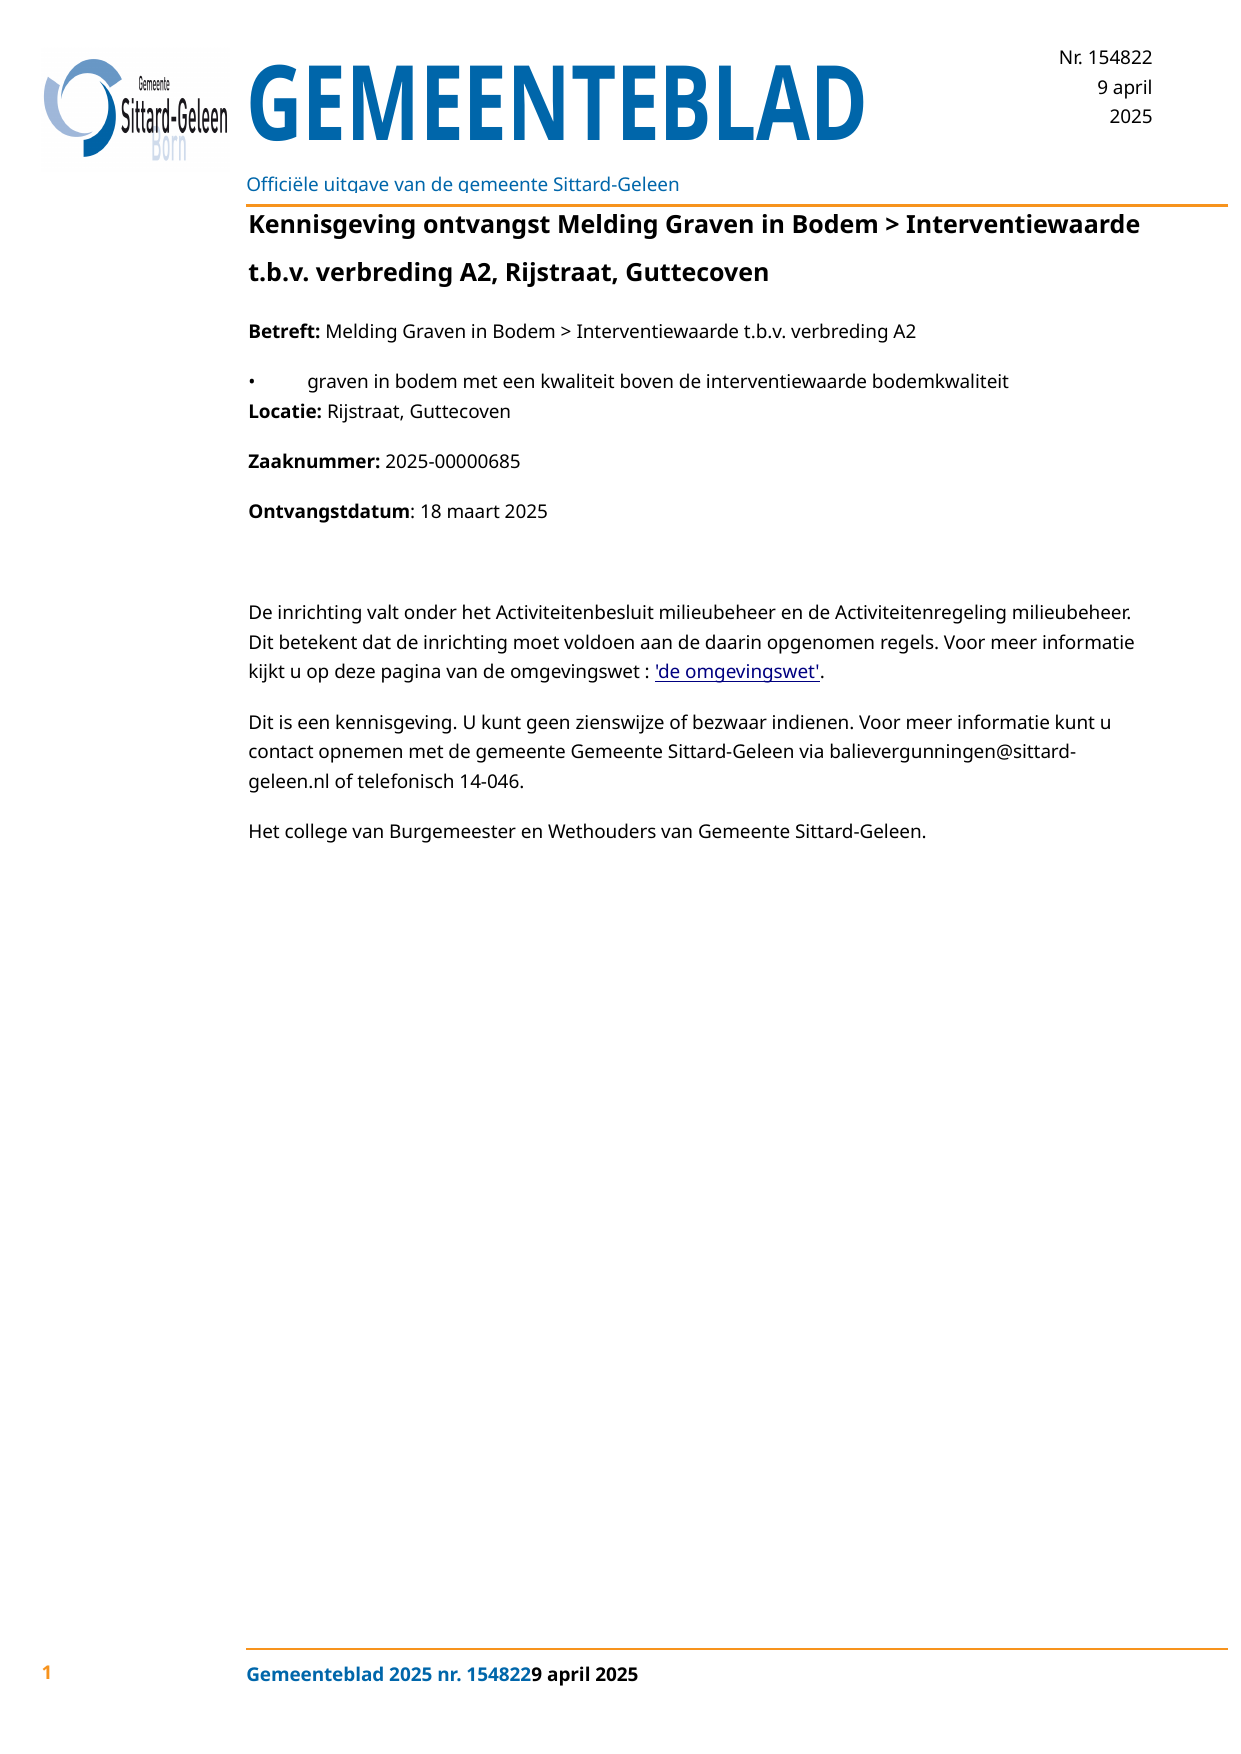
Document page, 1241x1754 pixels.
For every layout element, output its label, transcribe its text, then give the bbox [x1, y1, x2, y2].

text Ontvangstdatum: 18 maart 2025 [248, 499, 1152, 524]
text De inrichting valt onder het Activiteitenbesluit milieubeheer en de Activiteitenregeling milieubeheer. Dit betekent dat de inrichting moet voldoen aan de daarin opgenomen regels. Voor meer informatie kijkt u op deze pagina van de omgevingswet : 'de omgevingswet'. [248, 599, 1152, 684]
text Dit is een kennisgeving. U kunt geen zienswijze of bezwaar indienen. Voor meer informatie kunt u contact opnemen met de gemeente Gemeente Sittard-Geleen via balievergunningen@sittard-geleen.nl of telefonisch 14-046. [248, 709, 1152, 794]
text Betreft: Melding Graven in Bodem > Interventiewaarde t.b.v. verbreding A2 [248, 318, 1152, 344]
text Locatie: Rijstraat, Guttecoven [248, 398, 1152, 424]
picture [41, 47, 231, 172]
list graven in bodem met een kwaliteit boven de interventiewaarde bodemkwaliteit [248, 368, 1152, 394]
text Zaaknummer: 2025-00000685 [248, 448, 1152, 474]
text Het college van Burgemeester en Wethouders van Gemeente Sittard-Geleen. [248, 819, 1152, 844]
text Kennisgeving ontvangst Melding Graven in Bodem > Interventiewaarde t.b.v. verbreding A2, Rijstraat, Guttecoven [248, 207, 1152, 288]
